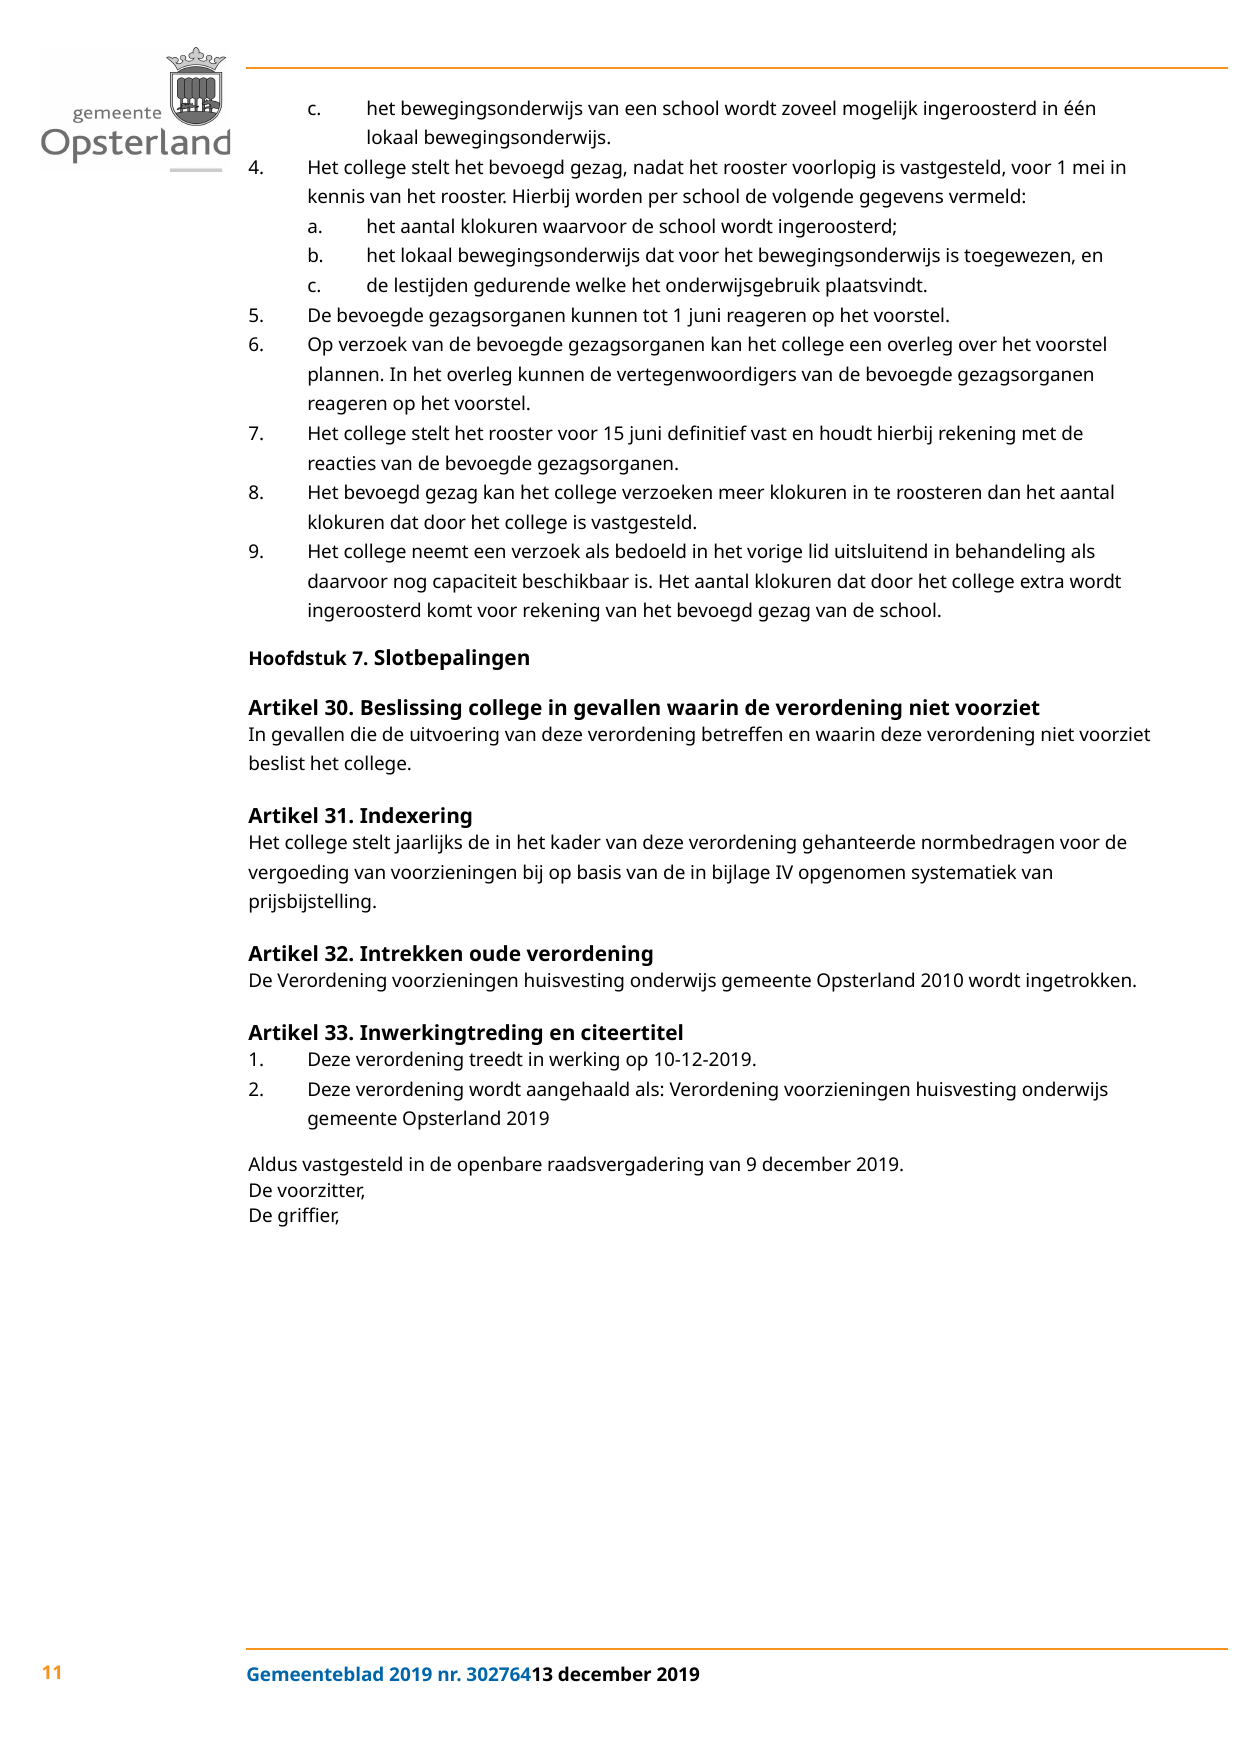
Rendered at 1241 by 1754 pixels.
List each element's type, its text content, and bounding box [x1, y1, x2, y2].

text In gevallen die de uitvoering van deze verordening betreffen en waarin deze verordening niet voorziet beslist het college. [248, 721, 1152, 776]
text Artikel 32. Intrekken oude verordening [248, 939, 1152, 967]
text De voorzitter, [248, 1177, 1152, 1203]
text Artikel 30. Beslissing college in gevallen waarin de verordening niet voorziet [248, 693, 1152, 721]
list het aantal klokuren waarvoor de school wordt ingeroosterd; [307, 213, 1152, 239]
text Artikel 31. Indexering [248, 801, 1152, 829]
text Het college stelt jaarlijks de in het kader van deze verordening gehanteerde normbedragen voor de vergoeding van voorzieningen bij op basis van de in bijlage IV opgenomen systematiek van prijsbijstelling. [248, 829, 1152, 914]
picture [41, 47, 231, 172]
text Hoofdstuk 7. Slotbepalingen [248, 643, 1152, 672]
text De Verordening voorzieningen huisvesting onderwijs gemeente Opsterland 2010 wordt ingetrokken. [248, 967, 1152, 993]
list Op verzoek van de bevoegde gezagsorganen kan het college een overleg over het voorstel plannen. In het overleg kunnen de vertegenwoordigers van de bevoegde gezagsorganen reageren op het voorstel. [248, 331, 1152, 416]
text Aldus vastgesteld in de openbare raadsvergadering van 9 december 2019. [248, 1151, 1152, 1177]
list De bevoegde gezagsorganen kunnen tot 1 juni reageren op het voorstel. [248, 302, 1152, 328]
list Het college stelt het bevoegd gezag, nadat het rooster voorlopig is vastgesteld, voor 1 mei in kennis van het rooster. Hierbij worden per school de volgende gegevens vermeld: [248, 154, 1152, 209]
list de lestijden gedurende welke het onderwijsgebruik plaatsvindt. [307, 272, 1152, 298]
text De griffier, [248, 1203, 1152, 1228]
list Deze verordening wordt aangehaald als: Verordening voorzieningen huisvesting onderwijs gemeente Opsterland 2019 [248, 1076, 1152, 1131]
list het bewegingsonderwijs van een school wordt zoveel mogelijk ingeroosterd in één lokaal bewegingsonderwijs. [307, 95, 1152, 150]
list Het college stelt het rooster voor 15 juni definitief vast en houdt hierbij rekening met de reacties van de bevoegde gezagsorganen. [248, 420, 1152, 476]
text Artikel 33. Inwerkingtreding en citeertitel [248, 1018, 1152, 1046]
list Deze verordening treedt in werking op 10-12-2019. [248, 1046, 1152, 1072]
list het lokaal bewegingsonderwijs dat voor het bewegingsonderwijs is toegewezen, en [307, 243, 1152, 268]
list Het bevoegd gezag kan het college verzoeken meer klokuren in te roosteren dan het aantal klokuren dat door het college is vastgesteld. [248, 479, 1152, 535]
list Het college neemt een verzoek als bedoeld in het vorige lid uitsluitend in behandeling als daarvoor nog capaciteit beschikbaar is. Het aantal klokuren dat door het college extra wordt ingeroosterd komt voor rekening van het bevoegd gezag van de school. [248, 538, 1152, 623]
